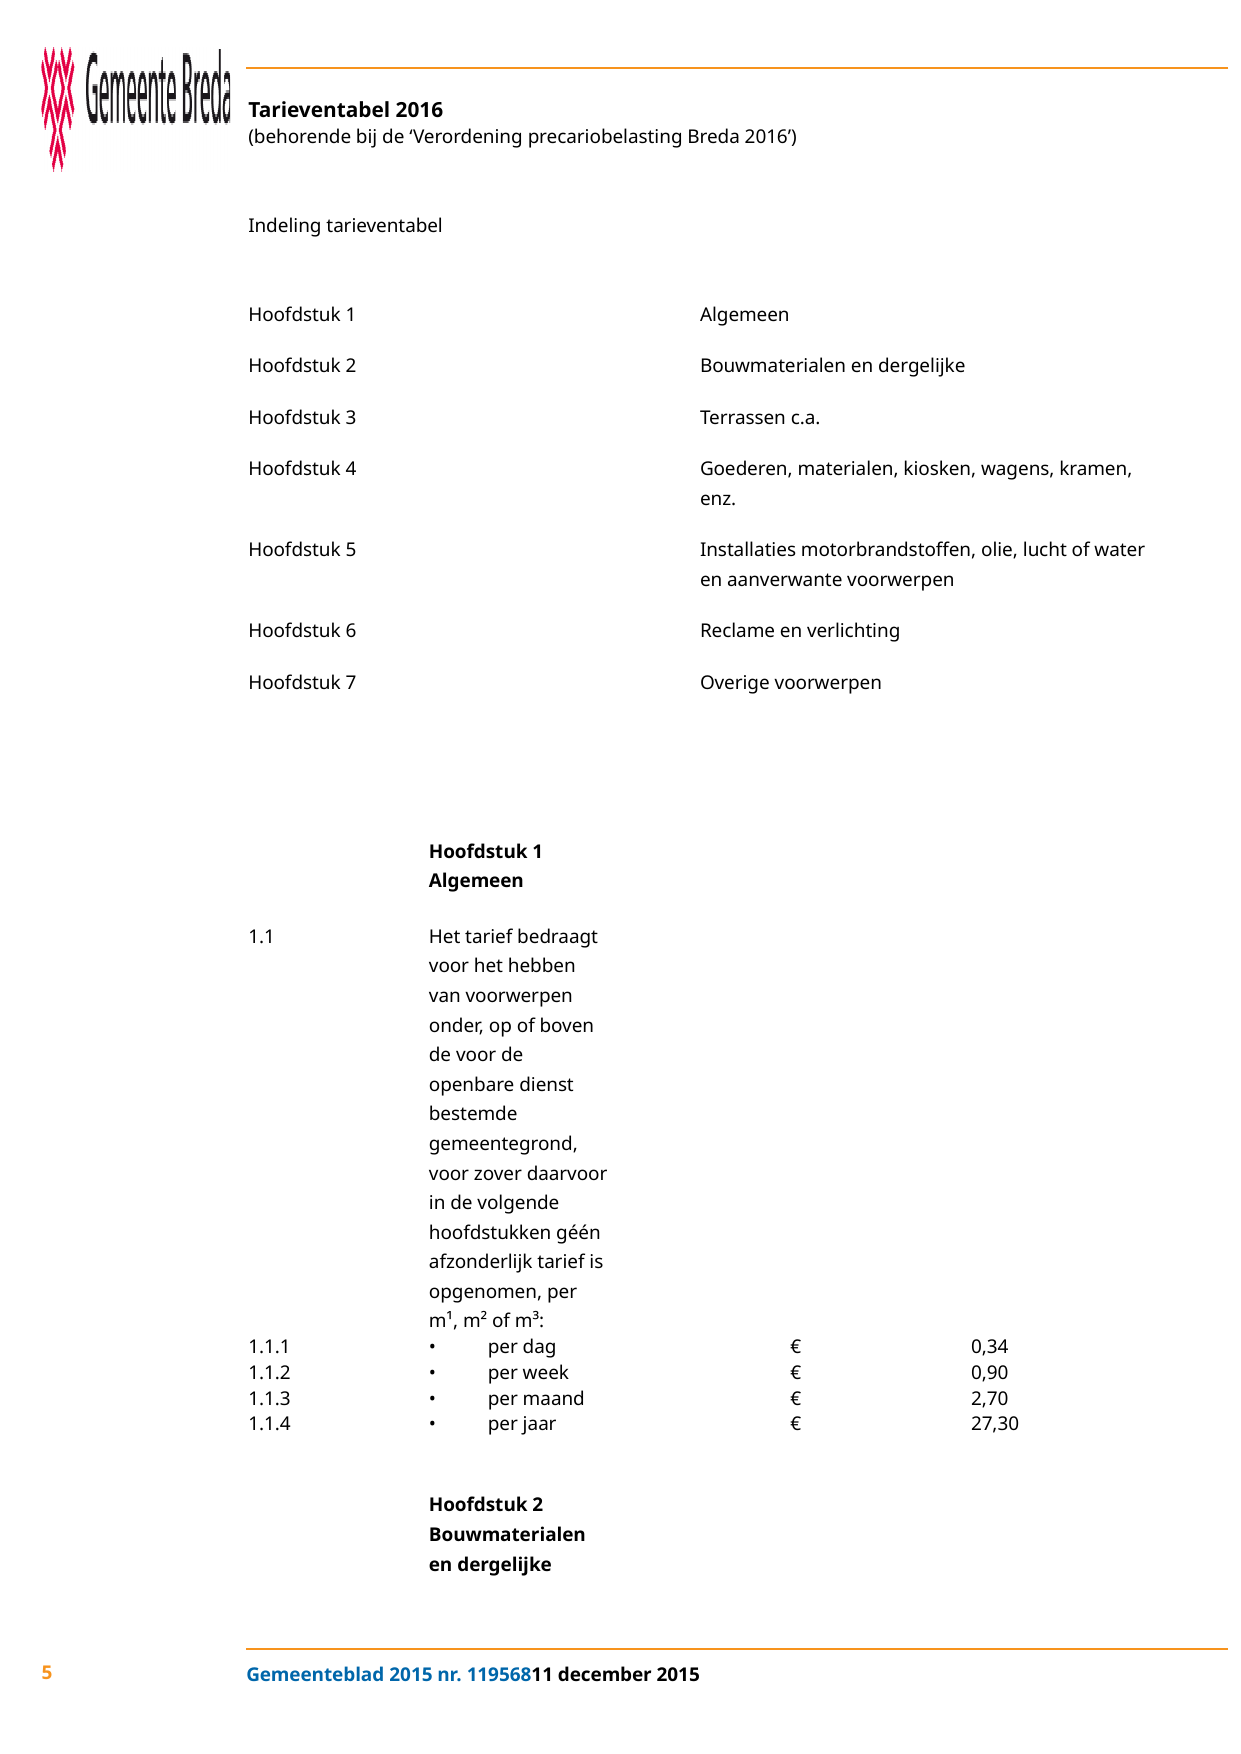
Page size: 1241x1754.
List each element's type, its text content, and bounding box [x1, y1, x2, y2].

table_cell [609, 923, 790, 1333]
table_header [971, 813, 1152, 838]
picture [41, 47, 231, 172]
table_cell € [790, 1385, 971, 1411]
table_cell [700, 643, 1152, 669]
table_cell 1.1.4 [248, 1411, 429, 1436]
table_cell [700, 695, 1152, 720]
table_cell [609, 1385, 790, 1411]
table_cell [248, 838, 429, 923]
table_cell [248, 511, 700, 536]
table_cell Overige voorwerpen [700, 669, 1152, 694]
table_cell [700, 378, 1152, 404]
table_cell Het tarief bedraagt voor het hebben van voorwerpen onder, op of boven de voor de openbare dienst bestemde gemeentegrond, voor zover daarvoor in de volgende hoofdstukken géén afzonderlijk tarief is opgenomen, per m¹, m² of m³: [429, 923, 609, 1333]
table_cell 0,34 [971, 1333, 1152, 1359]
table_cell [971, 923, 1152, 1333]
table_cell Hoofdstuk 7 [248, 669, 700, 694]
table_header Hoofdstuk 1 [248, 301, 700, 327]
table_cell € [790, 1333, 971, 1359]
table_cell [609, 1333, 790, 1359]
table_cell € [790, 1359, 971, 1385]
table_header [248, 813, 429, 838]
table_cell [790, 838, 971, 923]
table_cell [971, 838, 1152, 923]
table_cell Hoofdstuk 6 [248, 618, 700, 643]
table_cell [609, 1436, 790, 1492]
table_cell [700, 430, 1152, 455]
table_header [609, 813, 790, 838]
table_cell per maand [429, 1385, 609, 1411]
table_cell 2,70 [971, 1385, 1152, 1411]
table_cell € [790, 1411, 971, 1436]
table_cell 1.1.3 [248, 1385, 429, 1411]
table_cell Hoofdstuk 1 Algemeen [429, 838, 609, 923]
table_cell [248, 378, 700, 404]
text (behorende bij de ‘Verordening precariobelasting Breda 2016’) [248, 123, 1152, 149]
table_cell 1.1.2 [248, 1359, 429, 1385]
table_cell Reclame en verlichting [700, 618, 1152, 643]
table_cell [248, 592, 700, 617]
table_cell [700, 592, 1152, 617]
table_cell Terrassen c.a. [700, 404, 1152, 429]
table_header Algemeen [700, 301, 1152, 327]
table_cell [248, 327, 700, 352]
table_cell Hoofdstuk 5 [248, 536, 700, 592]
table_cell [248, 643, 700, 669]
table_cell per dag [429, 1333, 609, 1359]
table_cell [971, 1492, 1152, 1606]
table_header [429, 813, 609, 838]
text Indeling tarieventabel [248, 212, 1152, 238]
table_cell [248, 1436, 429, 1492]
table_cell Bouwmaterialen en dergelijke [700, 353, 1152, 378]
text Tarieventabel 2016 [248, 95, 1152, 123]
table_cell 27,30 [971, 1411, 1152, 1436]
table_cell Hoofdstuk 2 [248, 353, 700, 378]
table_cell Hoofdstuk 3 [248, 404, 700, 429]
table_cell [790, 1492, 971, 1606]
table_cell 0,90 [971, 1359, 1152, 1385]
table_cell 1.1 [248, 923, 429, 1333]
table_cell [248, 695, 700, 720]
table_cell Hoofdstuk 4 [248, 455, 700, 511]
table_cell [700, 511, 1152, 536]
table_cell per jaar [429, 1411, 609, 1436]
table_cell [790, 1436, 971, 1492]
table_header [790, 813, 971, 838]
table_cell [609, 1492, 790, 1606]
table_cell Installaties motorbrandstoffen, olie, lucht of water en aanverwante voorwerpen [700, 536, 1152, 592]
table_cell per week [429, 1359, 609, 1385]
table_cell [971, 1436, 1152, 1492]
table_cell Hoofdstuk 2 Bouwmaterialen en dergelijke [429, 1492, 609, 1606]
table_cell [609, 1359, 790, 1385]
table_cell Goederen, materialen, kiosken, wagens, kramen, enz. [700, 455, 1152, 511]
table_cell [700, 327, 1152, 352]
table_cell [790, 923, 971, 1333]
table_cell 1.1.1 [248, 1333, 429, 1359]
table_cell [248, 430, 700, 455]
table_cell [609, 838, 790, 923]
table_cell [429, 1436, 609, 1492]
table_cell [609, 1411, 790, 1436]
table_cell [248, 1492, 429, 1606]
